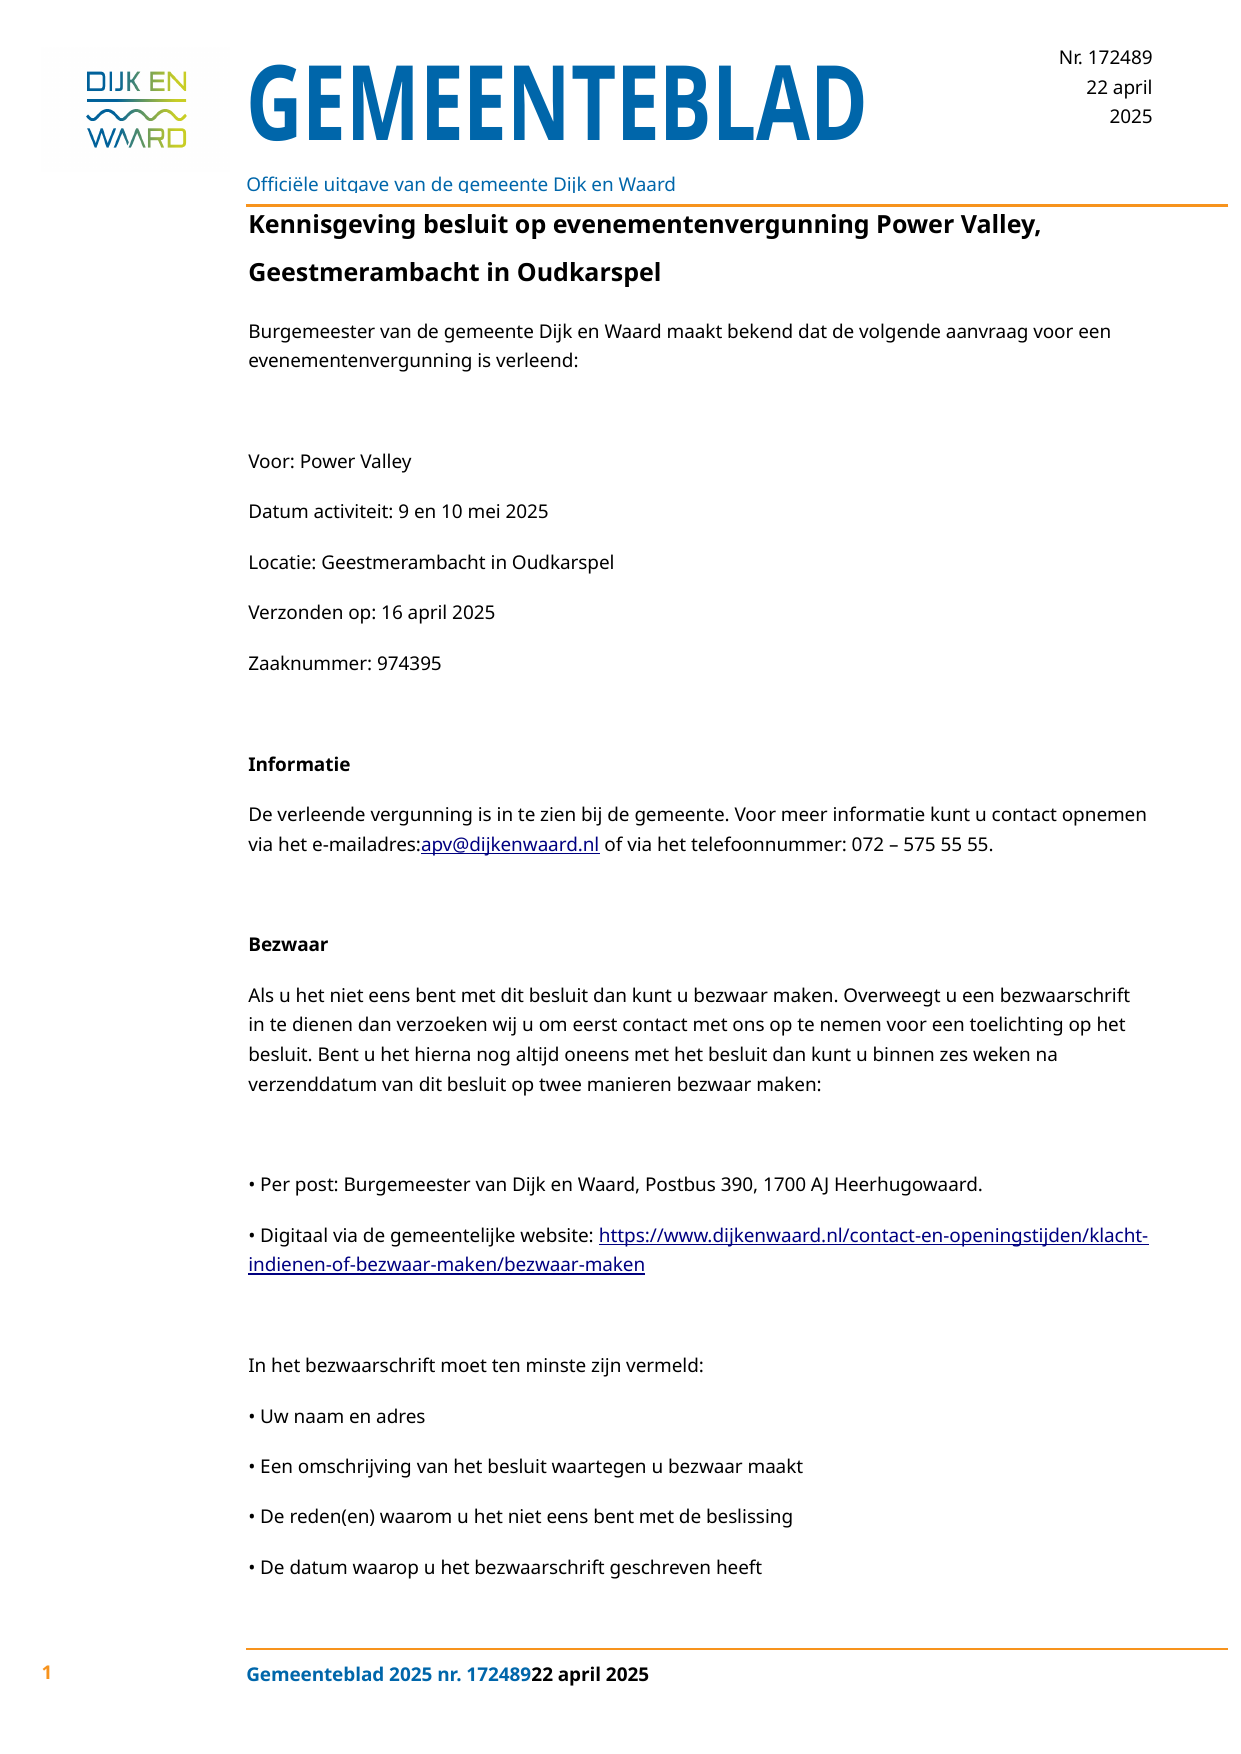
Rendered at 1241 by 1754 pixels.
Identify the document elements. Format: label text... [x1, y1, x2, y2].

text Kennisgeving besluit op evenementenvergunning Power Valley, Geestmerambacht in Oudkarspel [248, 207, 1152, 288]
text Als u het niet eens bent met dit besluit dan kunt u bezwaar maken. Overweegt u een bezwaarschrift in te dienen dan verzoeken wij u om eerst contact met ons op te nemen voor een toelichting op het besluit. Bent u het hierna nog altijd oneens met het besluit dan kunt u binnen zes weken na verzenddatum van dit besluit op twee manieren bezwaar maken: [248, 982, 1152, 1097]
text • Digitaal via de gemeentelijke website: https://www.dijkenwaard.nl/contact-en-openingstijden/klacht-indienen-of-bezwaar-maken/bezwaar-maken [248, 1222, 1152, 1277]
picture [41, 47, 231, 172]
text Bezwaar [248, 932, 1152, 957]
text Informatie [248, 751, 1152, 777]
text Locatie: Geestmerambacht in Oudkarspel [248, 549, 1152, 575]
text De verleende vergunning is in te zien bij de gemeente. Voor meer informatie kunt u contact opnemen via het e-mailadres:apv@dijkenwaard.nl of via het telefoonnummer: 072 – 575 55 55. [248, 801, 1152, 857]
text • Een omschrijving van het besluit waartegen u bezwaar maakt [248, 1453, 1152, 1479]
text Zaaknummer: 974395 [248, 650, 1152, 676]
text Voor: Power Valley [248, 448, 1152, 474]
text Verzonden op: 16 april 2025 [248, 599, 1152, 625]
text Datum activiteit: 9 en 10 mei 2025 [248, 499, 1152, 524]
text • De datum waarop u het bezwaarschrift geschreven heeft [248, 1554, 1152, 1580]
text In het bezwaarschrift moet ten minste zijn vermeld: [248, 1352, 1152, 1378]
text Burgemeester van de gemeente Dijk en Waard maakt bekend dat de volgende aanvraag voor een evenementenvergunning is verleend: [248, 318, 1152, 373]
text • Per post: Burgemeester van Dijk en Waard, Postbus 390, 1700 AJ Heerhugowaard. [248, 1172, 1152, 1197]
text • Uw naam en adres [248, 1403, 1152, 1429]
text • De reden(en) waarom u het niet eens bent met de beslissing [248, 1504, 1152, 1529]
